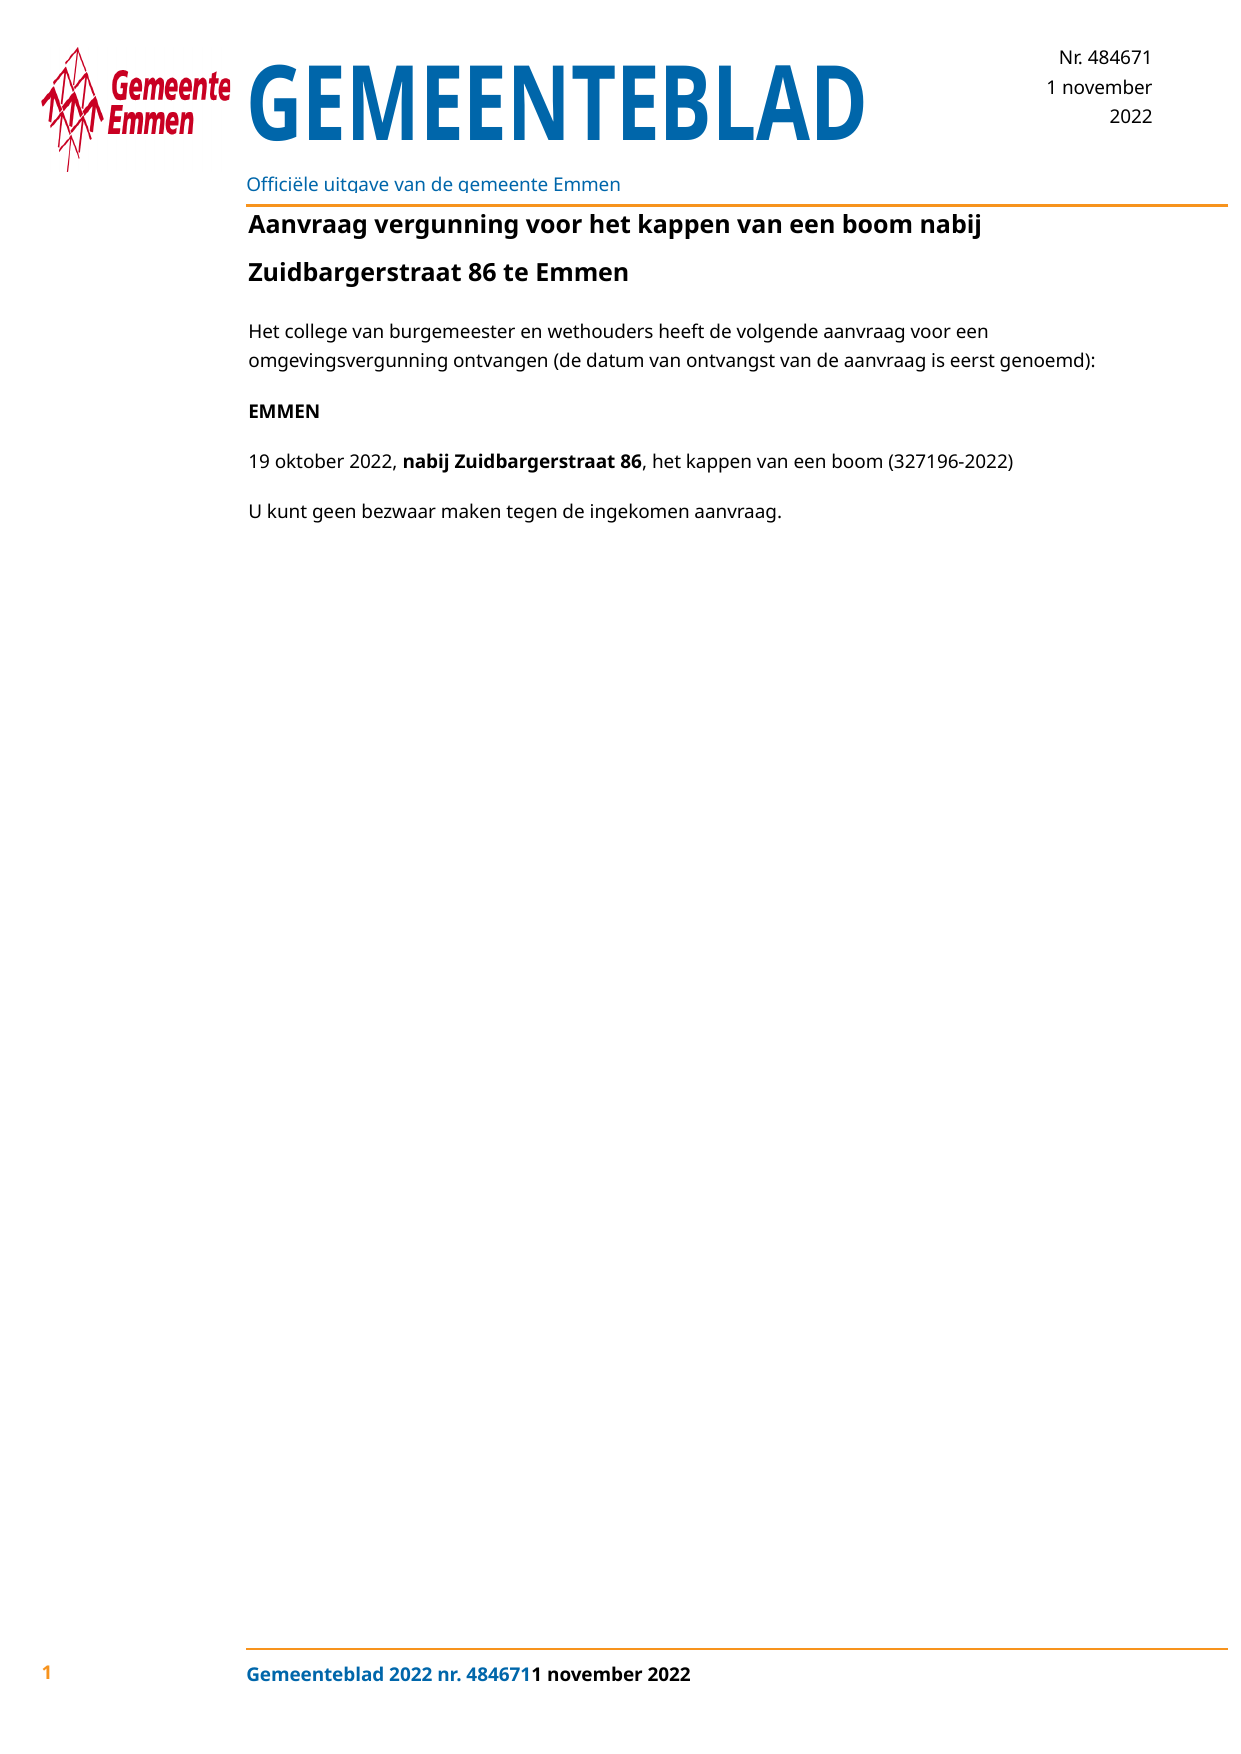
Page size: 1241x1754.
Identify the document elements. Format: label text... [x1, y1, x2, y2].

text Het college van burgemeester en wethouders heeft de volgende aanvraag voor een omgevingsvergunning ontvangen (de datum van ontvangst van de aanvraag is eerst genoemd): [248, 318, 1152, 373]
text 19 oktober 2022, nabij Zuidbargerstraat 86, het kappen van een boom (327196-2022) [248, 448, 1152, 474]
text Aanvraag vergunning voor het kappen van een boom nabij Zuidbargerstraat 86 te Emmen [248, 207, 1152, 288]
picture [41, 47, 231, 172]
text U kunt geen bezwaar maken tegen de ingekomen aanvraag. [248, 499, 1152, 524]
text EMMEN [248, 398, 1152, 424]
